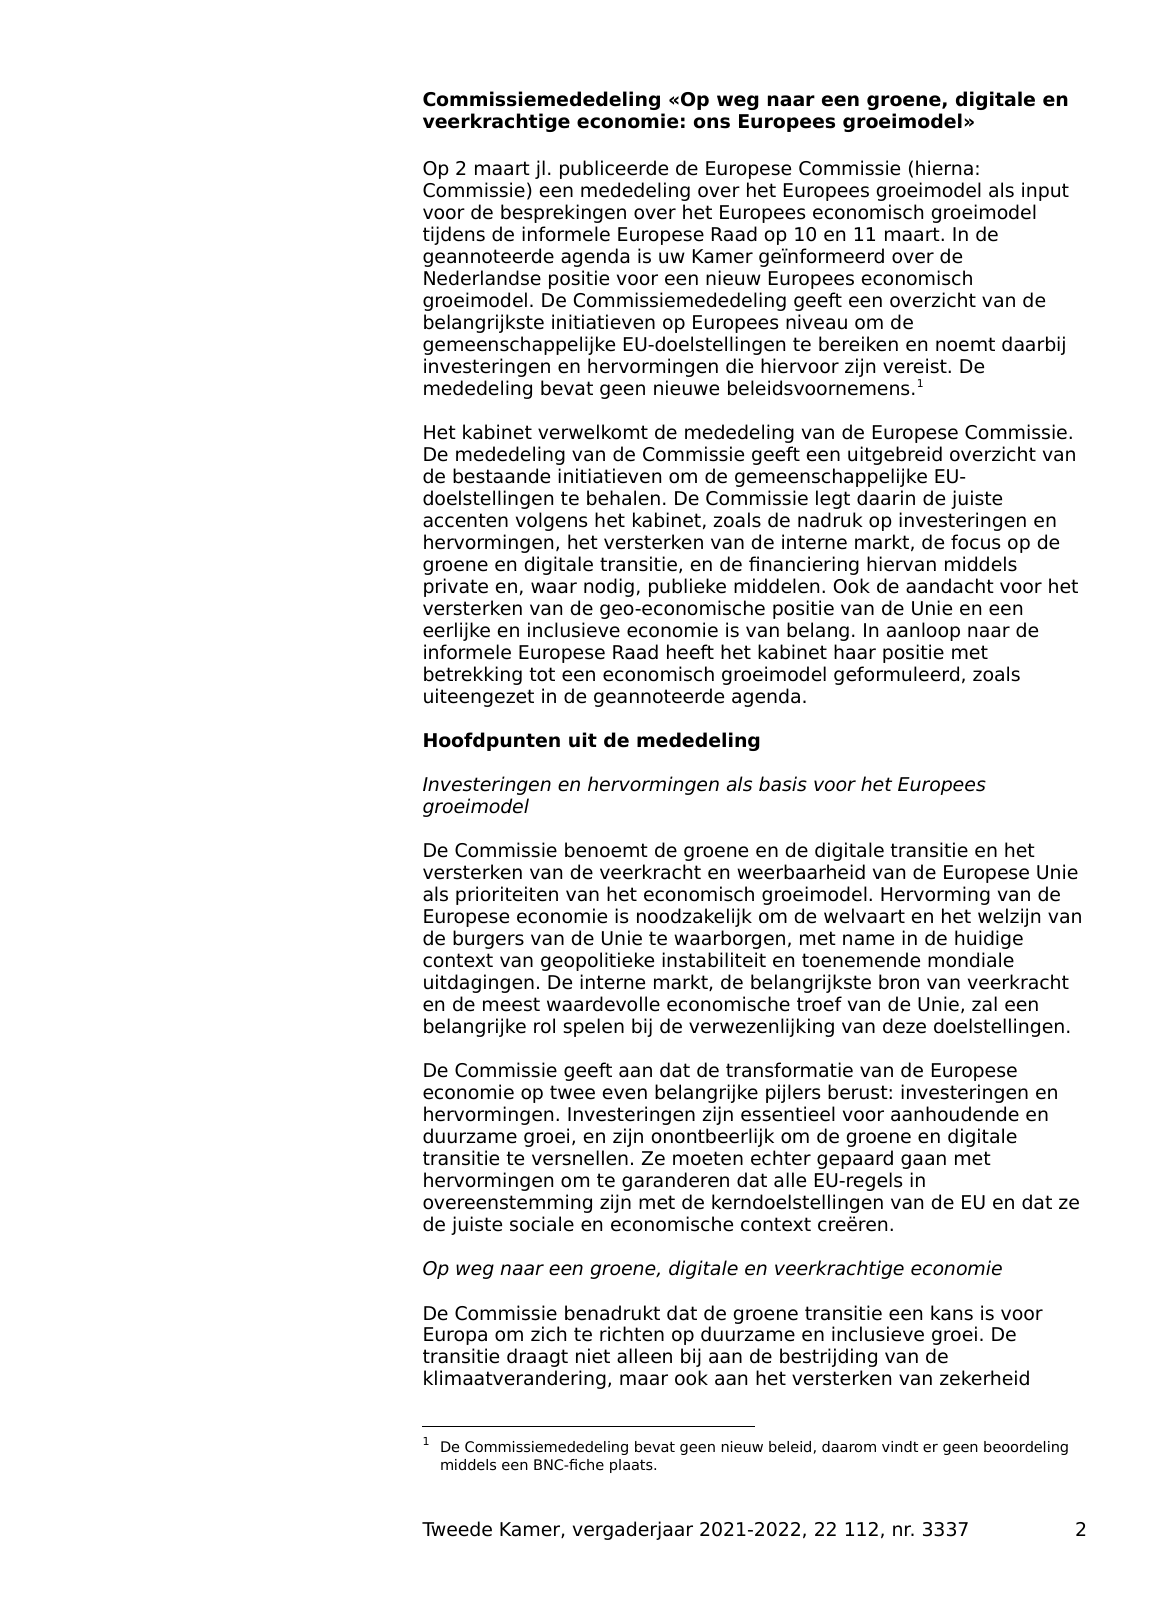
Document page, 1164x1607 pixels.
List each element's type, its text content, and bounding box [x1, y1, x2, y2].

subtitle Op weg naar een groene, digitale en veerkrachtige economie [422, 1258, 1087, 1280]
subtitle Investeringen en hervormingen als basis voor het Europees groeimodel [422, 774, 1087, 818]
text De Commissie benadrukt dat de groene transitie een kans is voor Europa om zich te richten op duurzame en inclusieve groei. De transitie draagt niet alleen bij aan de bestrijding van de klimaatverandering, maar ook aan het versterken van zekerheid [422, 1302, 1087, 1390]
text De Commissiemededeling bevat geen nieuw beleid, daarom vindt er geen beoordeling middels een BNC-fiche plaats. [422, 1435, 1087, 1474]
text Het kabinet verwelkomt de mededeling van de Europese Commissie. De mededeling van de Commissie geeft een uitgebreid overzicht van de bestaande initiatieven om de gemeenschappelijke EU-doelstellingen te behalen. De Commissie legt daarin de juiste accenten volgens het kabinet, zoals de nadruk op investeringen en hervormingen, het versterken van de interne markt, de focus op de groene en digitale transitie, en de financiering hiervan middels private en, waar nodig, publieke middelen. Ook de aandacht voor het versterken van de geo-economische positie van de Unie en een eerlijke en inclusieve economie is van belang. In aanloop naar de informele Europese Raad heeft het kabinet haar positie met betrekking tot een economisch groeimodel geformuleerd, zoals uiteengezet in de geannoteerde agenda. [422, 422, 1087, 708]
text Op 2 maart jl. publiceerde de Europese Commissie (hierna: Commissie) een mededeling over het Europees groeimodel als input voor de besprekingen over het Europees economisch groeimodel tijdens de informele Europese Raad op 10 en 11 maart. In de geannoteerde agenda is uw Kamer geïnformeerd over de Nederlandse positie voor een nieuw Europees economisch groeimodel. De Commissiemededeling geeft een overzicht van de belangrijkste initiatieven op Europees niveau om de gemeenschappelijke EU-doelstellingen te bereiken en noemt daarbij investeringen en hervormingen die hiervoor zijn vereist. De mededeling bevat geen nieuwe beleidsvoornemens. [422, 158, 1087, 400]
subtitle Commissiemededeling «Op weg naar een groene, digitale en veerkrachtige economie: ons Europees groeimodel» [422, 89, 1087, 133]
text De Commissie geeft aan dat de transformatie van de Europese economie op twee even belangrijke pijlers berust: investeringen en hervormingen. Investeringen zijn essentieel voor aanhoudende en duurzame groei, en zijn onontbeerlijk om de groene en digitale transitie te versnellen. Ze moeten echter gepaard gaan met hervormingen om te garanderen dat alle EU-regels in overeenstemming zijn met de kerndoelstellingen van de EU en dat ze de juiste sociale en economische context creëren. [422, 1060, 1087, 1236]
text De Commissie benoemt de groene en de digitale transitie en het versterken van de veerkracht en weerbaarheid van de Europese Unie als prioriteiten van het economisch groeimodel. Hervorming van de Europese economie is noodzakelijk om de welvaart en het welzijn van de burgers van de Unie te waarborgen, met name in de huidige context van geopolitieke instabiliteit en toenemende mondiale uitdagingen. De interne markt, de belangrijkste bron van veerkracht en de meest waardevolle economische troef van de Unie, zal een belangrijke rol spelen bij de verwezenlijking van deze doelstellingen. [422, 840, 1087, 1038]
subtitle Hoofdpunten uit de mededeling [422, 730, 1087, 752]
